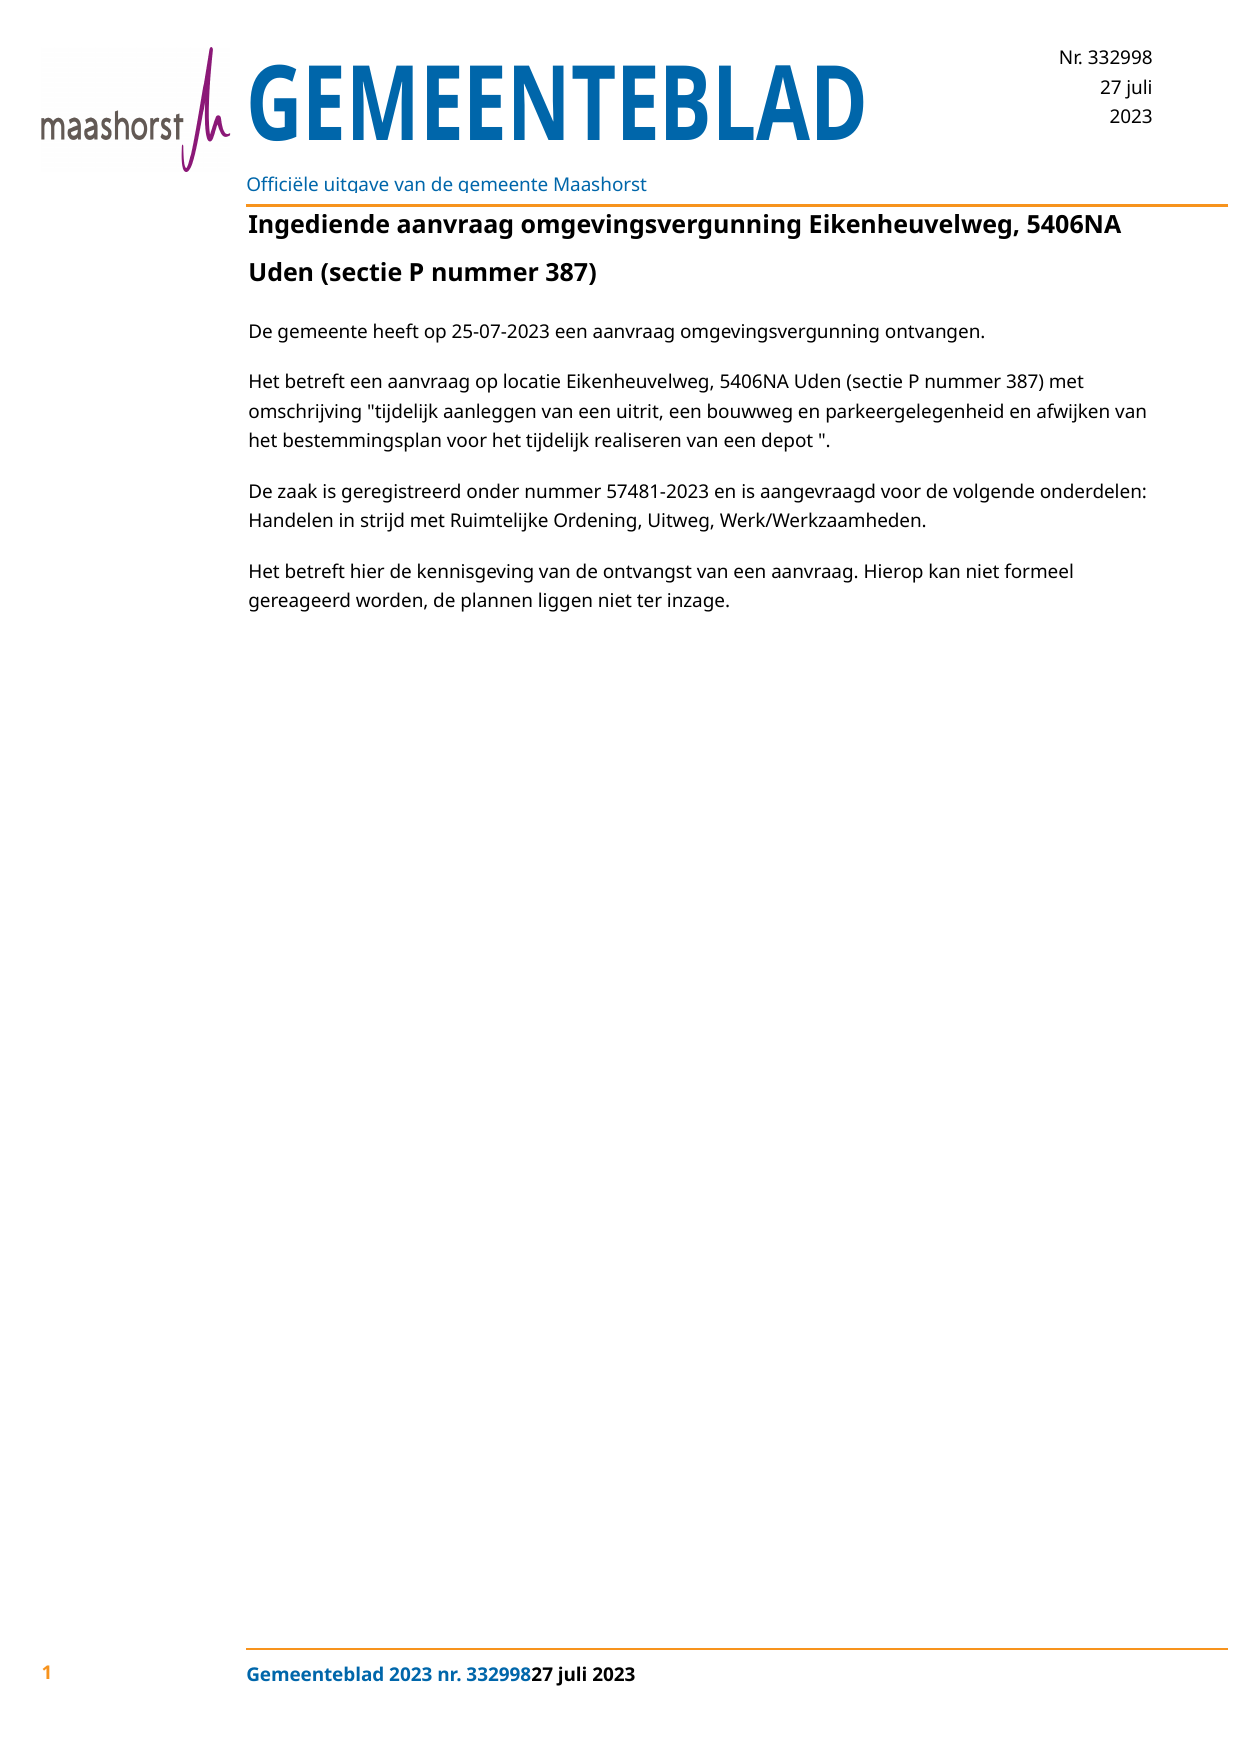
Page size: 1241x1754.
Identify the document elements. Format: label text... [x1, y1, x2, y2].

text De zaak is geregistreerd onder nummer 57481-2023 en is aangevraagd voor de volgende onderdelen: Handelen in strijd met Ruimtelijke Ordening, Uitweg, Werk/Werkzaamheden. [248, 478, 1152, 533]
text Het betreft een aanvraag op locatie Eikenheuvelweg, 5406NA Uden (sectie P nummer 387) met omschrijving "tijdelijk aanleggen van een uitrit, een bouwweg en parkeergelegenheid en afwijken van het bestemmingsplan voor het tijdelijk realiseren van een depot ". [248, 368, 1152, 453]
text De gemeente heeft op 25-07-2023 een aanvraag omgevingsvergunning ontvangen. [248, 318, 1152, 344]
text Het betreft hier de kennisgeving van de ontvangst van een aanvraag. Hierop kan niet formeel gereageerd worden, de plannen liggen niet ter inzage. [248, 558, 1152, 613]
picture [41, 47, 231, 172]
text Ingediende aanvraag omgevingsvergunning Eikenheuvelweg, 5406NA Uden (sectie P nummer 387) [248, 207, 1152, 288]
